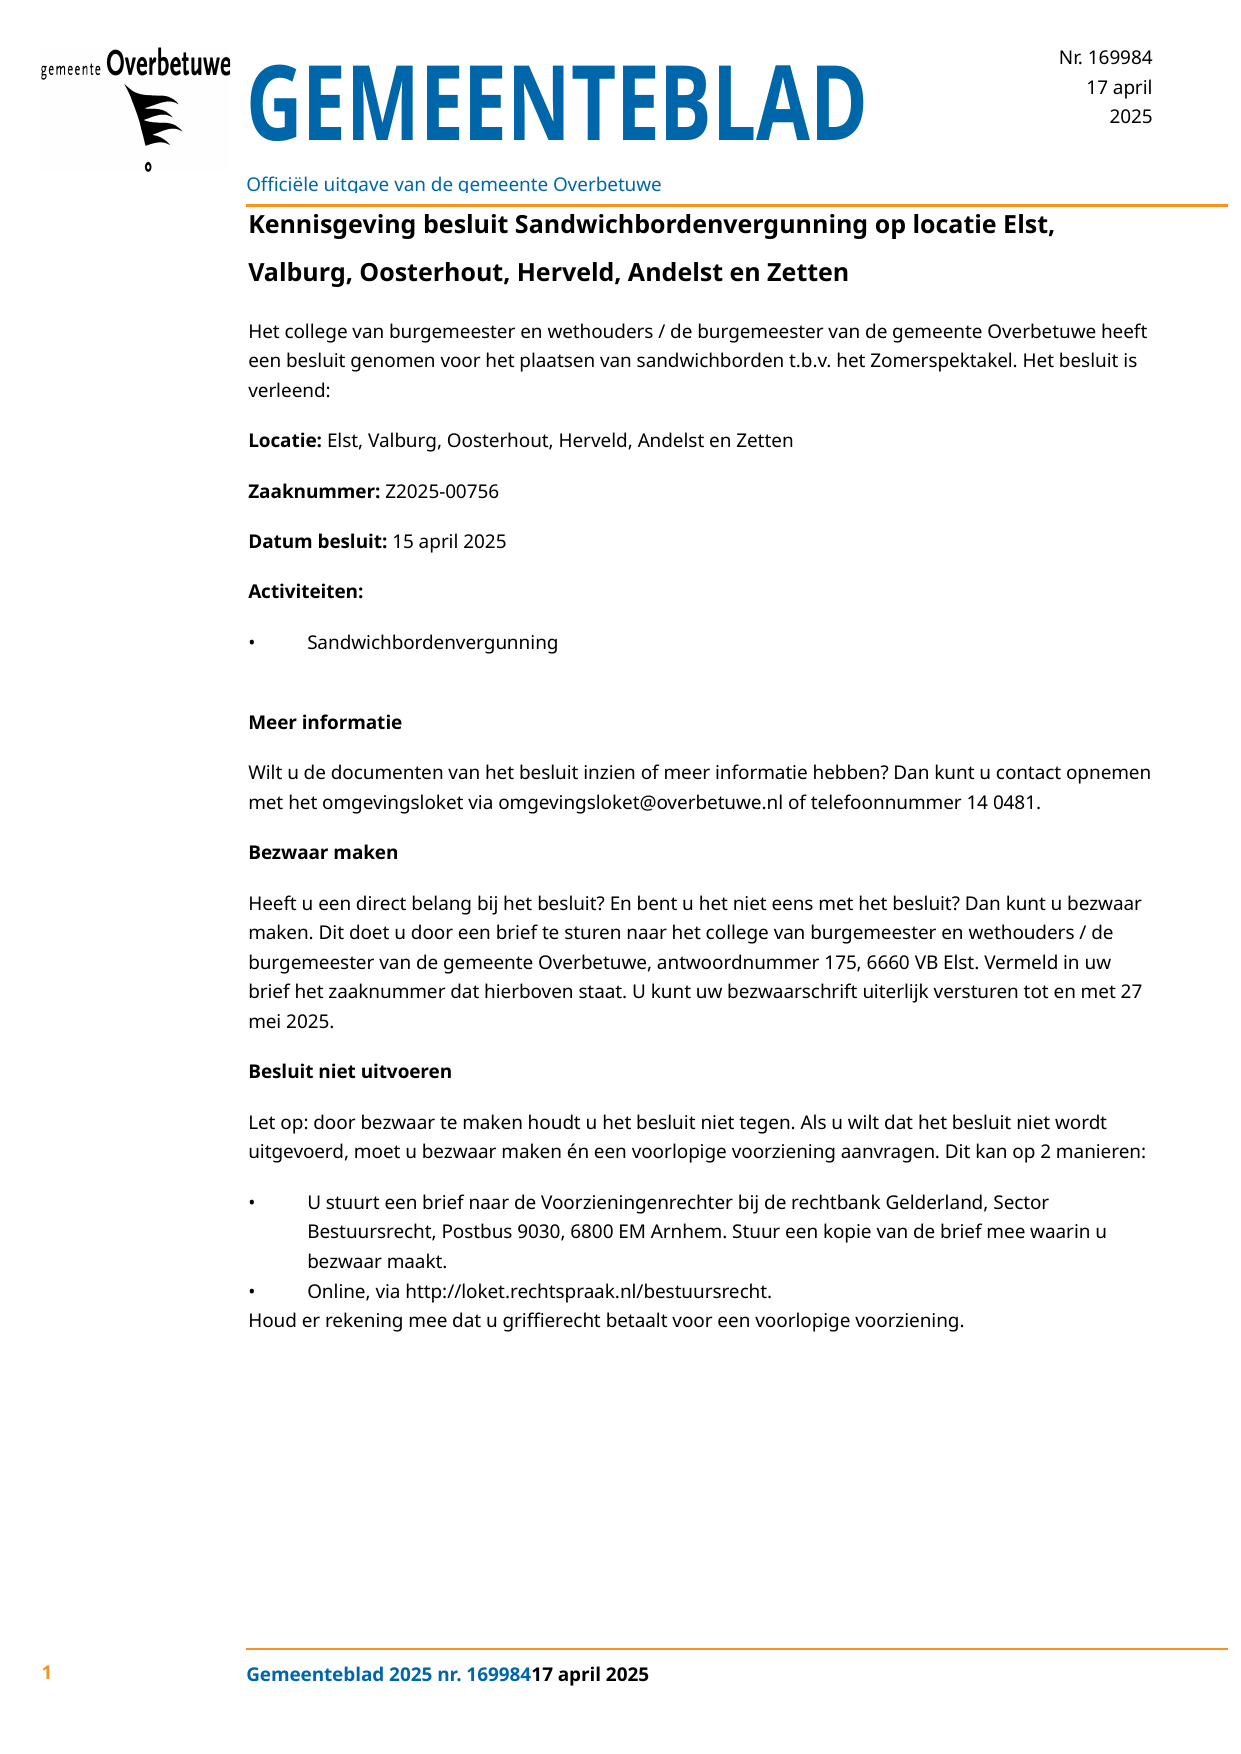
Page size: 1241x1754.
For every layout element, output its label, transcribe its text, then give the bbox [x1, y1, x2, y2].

text Meer informatie [248, 709, 1152, 735]
text Activiteiten: [248, 579, 1152, 604]
text Locatie: Elst, Valburg, Oosterhout, Herveld, Andelst en Zetten [248, 427, 1152, 453]
text Het college van burgemeester en wethouders / de burgemeester van de gemeente Overbetuwe heeft een besluit genomen voor het plaatsen van sandwichborden t.b.v. het Zomerspektakel. Het besluit is verleend: [248, 318, 1152, 403]
list U stuurt een brief naar de Voorzieningenrechter bij de rechtbank Gelderland, Sector Bestuursrecht, Postbus 9030, 6800 EM Arnhem. Stuur een kopie van de brief mee waarin u bezwaar maakt. [248, 1189, 1152, 1274]
text Heeft u een direct belang bij het besluit? En bent u het niet eens met het besluit? Dan kunt u bezwaar maken. Dit doet u door een brief te sturen naar het college van burgemeester en wethouders / de burgemeester van de gemeente Overbetuwe, antwoordnummer 175, 6660 VB Elst. Vermeld in uw brief het zaaknummer dat hierboven staat. U kunt uw bezwaarschrift uiterlijk versturen tot en met 27 mei 2025. [248, 890, 1152, 1034]
text Let op: door bezwaar te maken houdt u het besluit niet tegen. Als u wilt dat het besluit niet wordt uitgevoerd, moet u bezwaar maken én een voorlopige voorziening aanvragen. Dit kan op 2 manieren: [248, 1109, 1152, 1164]
text Houd er rekening mee dat u griffierecht betaalt voor een voorlopige voorziening. [248, 1307, 1152, 1333]
text Kennisgeving besluit Sandwichbordenvergunning op locatie Elst, Valburg, Oosterhout, Herveld, Andelst en Zetten [248, 207, 1152, 288]
list Sandwichbordenvergunning [248, 629, 1152, 655]
list Online, via http://loket.rechtspraak.nl/bestuursrecht. [248, 1278, 1152, 1304]
text Zaaknummer: Z2025-00756 [248, 478, 1152, 504]
text Wilt u de documenten van het besluit inzien of meer informatie hebben? Dan kunt u contact opnemen met het omgevingsloket via omgevingsloket@overbetuwe.nl of telefoonnummer 14 0481. [248, 759, 1152, 815]
text Datum besluit: 15 april 2025 [248, 528, 1152, 554]
text Besluit niet uitvoeren [248, 1059, 1152, 1084]
picture [41, 47, 231, 172]
text Bezwaar maken [248, 839, 1152, 865]
